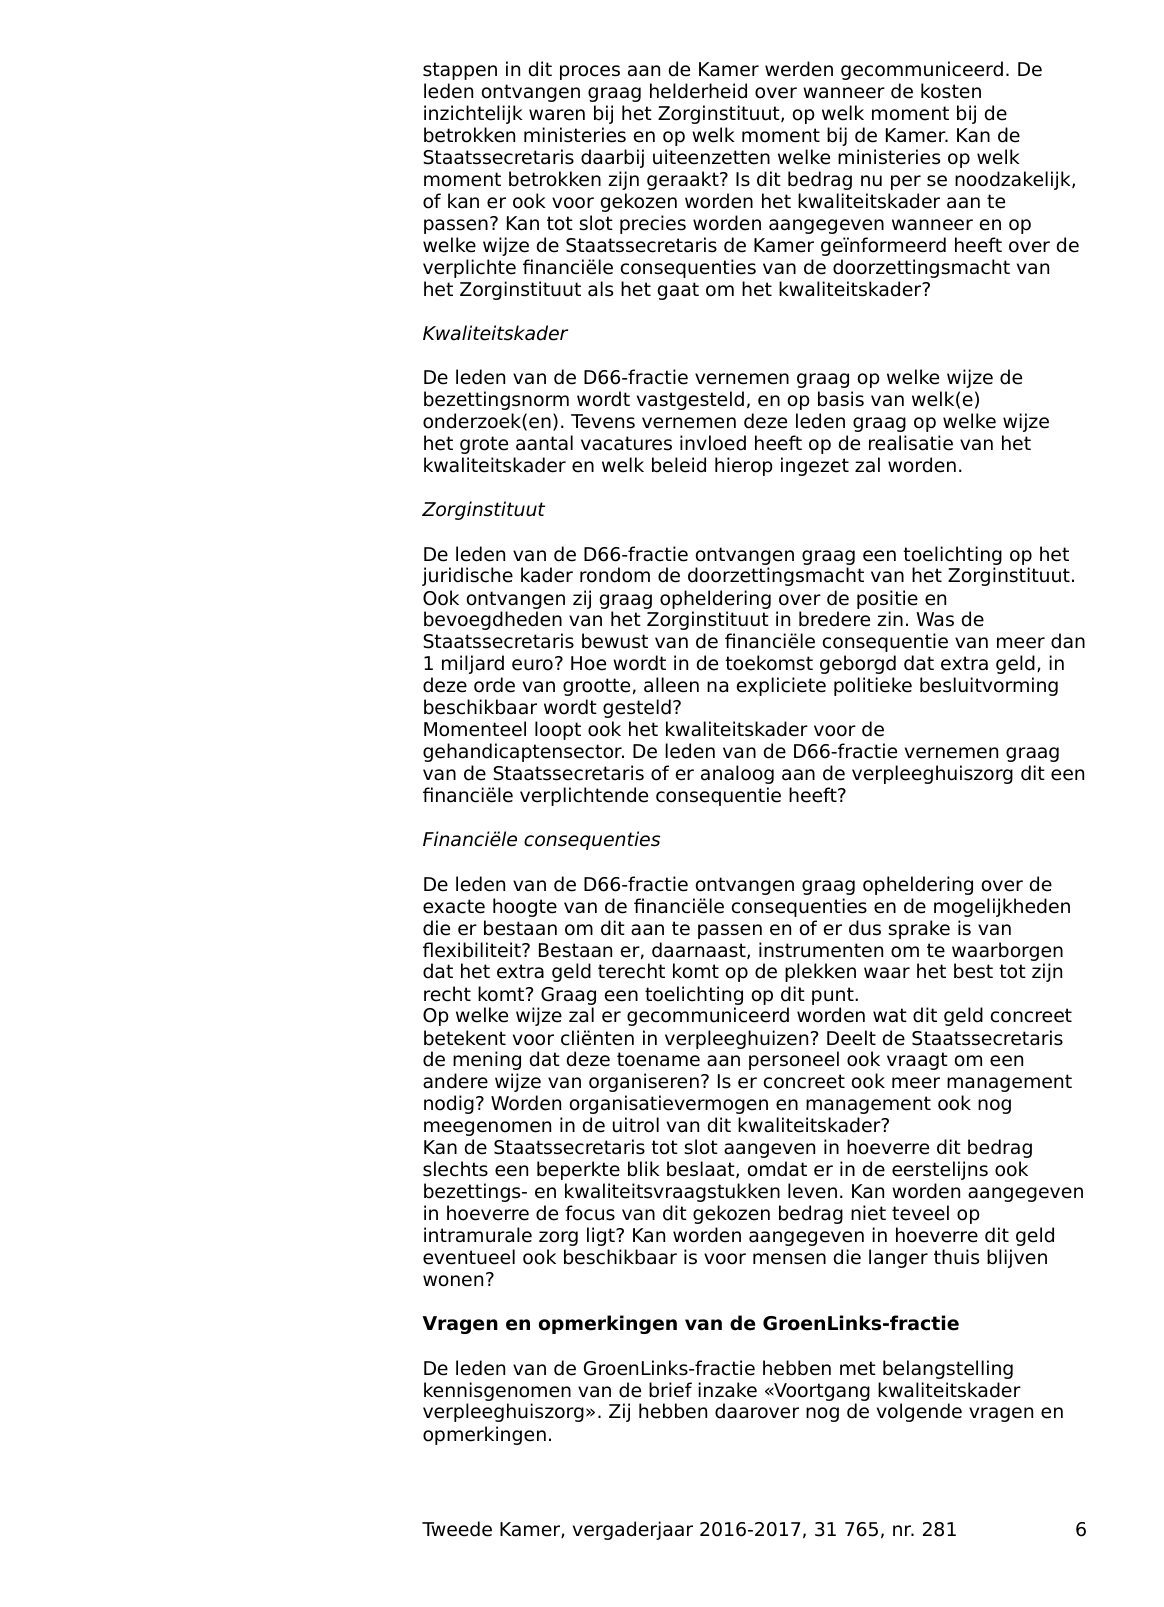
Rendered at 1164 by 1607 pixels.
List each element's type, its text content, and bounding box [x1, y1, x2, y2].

subtitle Vragen en opmerkingen van de GroenLinks-fractie [422, 1313, 1087, 1335]
text De leden van de GroenLinks-fractie hebben met belangstelling kennisgenomen van de brief inzake «Voortgang kwaliteitskader verpleeghuiszorg». Zij hebben daarover nog de volgende vragen en opmerkingen. [422, 1357, 1087, 1445]
text De leden van de D66-fractie ontvangen graag een toelichting op het juridische kader rondom de doorzettingsmacht van het Zorginstituut. Ook ontvangen zij graag opheldering over de positie en bevoegdheden van het Zorginstituut in bredere zin. Was de Staatssecretaris bewust van de financiële consequentie van meer dan 1 miljard euro? Hoe wordt in de toekomst geborgd dat extra geld, in deze orde van grootte, alleen na expliciete politieke besluitvorming beschikbaar wordt gesteld? [422, 543, 1087, 719]
text De leden van de D66-fractie ontvangen graag opheldering over de exacte hoogte van de financiële consequenties en de mogelijkheden die er bestaan om dit aan te passen en of er dus sprake is van flexibiliteit? Bestaan er, daarnaast, instrumenten om te waarborgen dat het extra geld terecht komt op de plekken waar het best tot zijn recht komt? Graag een toelichting op dit punt. [422, 873, 1087, 1005]
text Kan de Staatssecretaris tot slot aangeven in hoeverre dit bedrag slechts een beperkte blik beslaat, omdat er in de eerstelijns ook bezettings- en kwaliteitsvraagstukken leven. Kan worden aangegeven in hoeverre de focus van dit gekozen bedrag niet teveel op intramurale zorg ligt? Kan worden aangegeven in hoeverre dit geld eventueel ook beschikbaar is voor mensen die langer thuis blijven wonen? [422, 1137, 1087, 1291]
subtitle Zorginstituut [422, 499, 1087, 521]
text stappen in dit proces aan de Kamer werden gecommuniceerd. De leden ontvangen graag helderheid over wanneer de kosten inzichtelijk waren bij het Zorginstituut, op welk moment bij de betrokken ministeries en op welk moment bij de Kamer. Kan de Staatssecretaris daarbij uiteenzetten welke ministeries op welk moment betrokken zijn geraakt? Is dit bedrag nu per se noodzakelijk, of kan er ook voor gekozen worden het kwaliteitskader aan te passen? Kan tot slot precies worden aangegeven wanneer en op welke wijze de Staatssecretaris de Kamer geïnformeerd heeft over de verplichte financiële consequenties van de doorzettingsmacht van het Zorginstituut als het gaat om het kwaliteitskader? [422, 59, 1087, 301]
text Op welke wijze zal er gecommuniceerd worden wat dit geld concreet betekent voor cliënten in verpleeghuizen? Deelt de Staatssecretaris de mening dat deze toename aan personeel ook vraagt om een andere wijze van organiseren? Is er concreet ook meer management nodig? Worden organisatievermogen en management ook nog meegenomen in de uitrol van dit kwaliteitskader? [422, 1005, 1087, 1137]
text Momenteel loopt ook het kwaliteitskader voor de gehandicaptensector. De leden van de D66-fractie vernemen graag van de Staatssecretaris of er analoog aan de verpleeghuiszorg dit een financiële verplichtende consequentie heeft? [422, 719, 1087, 807]
subtitle Financiële consequenties [422, 829, 1087, 851]
text De leden van de D66-fractie vernemen graag op welke wijze de bezettingsnorm wordt vastgesteld, en op basis van welk(e) onderzoek(en). Tevens vernemen deze leden graag op welke wijze het grote aantal vacatures invloed heeft op de realisatie van het kwaliteitskader en welk beleid hierop ingezet zal worden. [422, 367, 1087, 477]
subtitle Kwaliteitskader [422, 323, 1087, 345]
